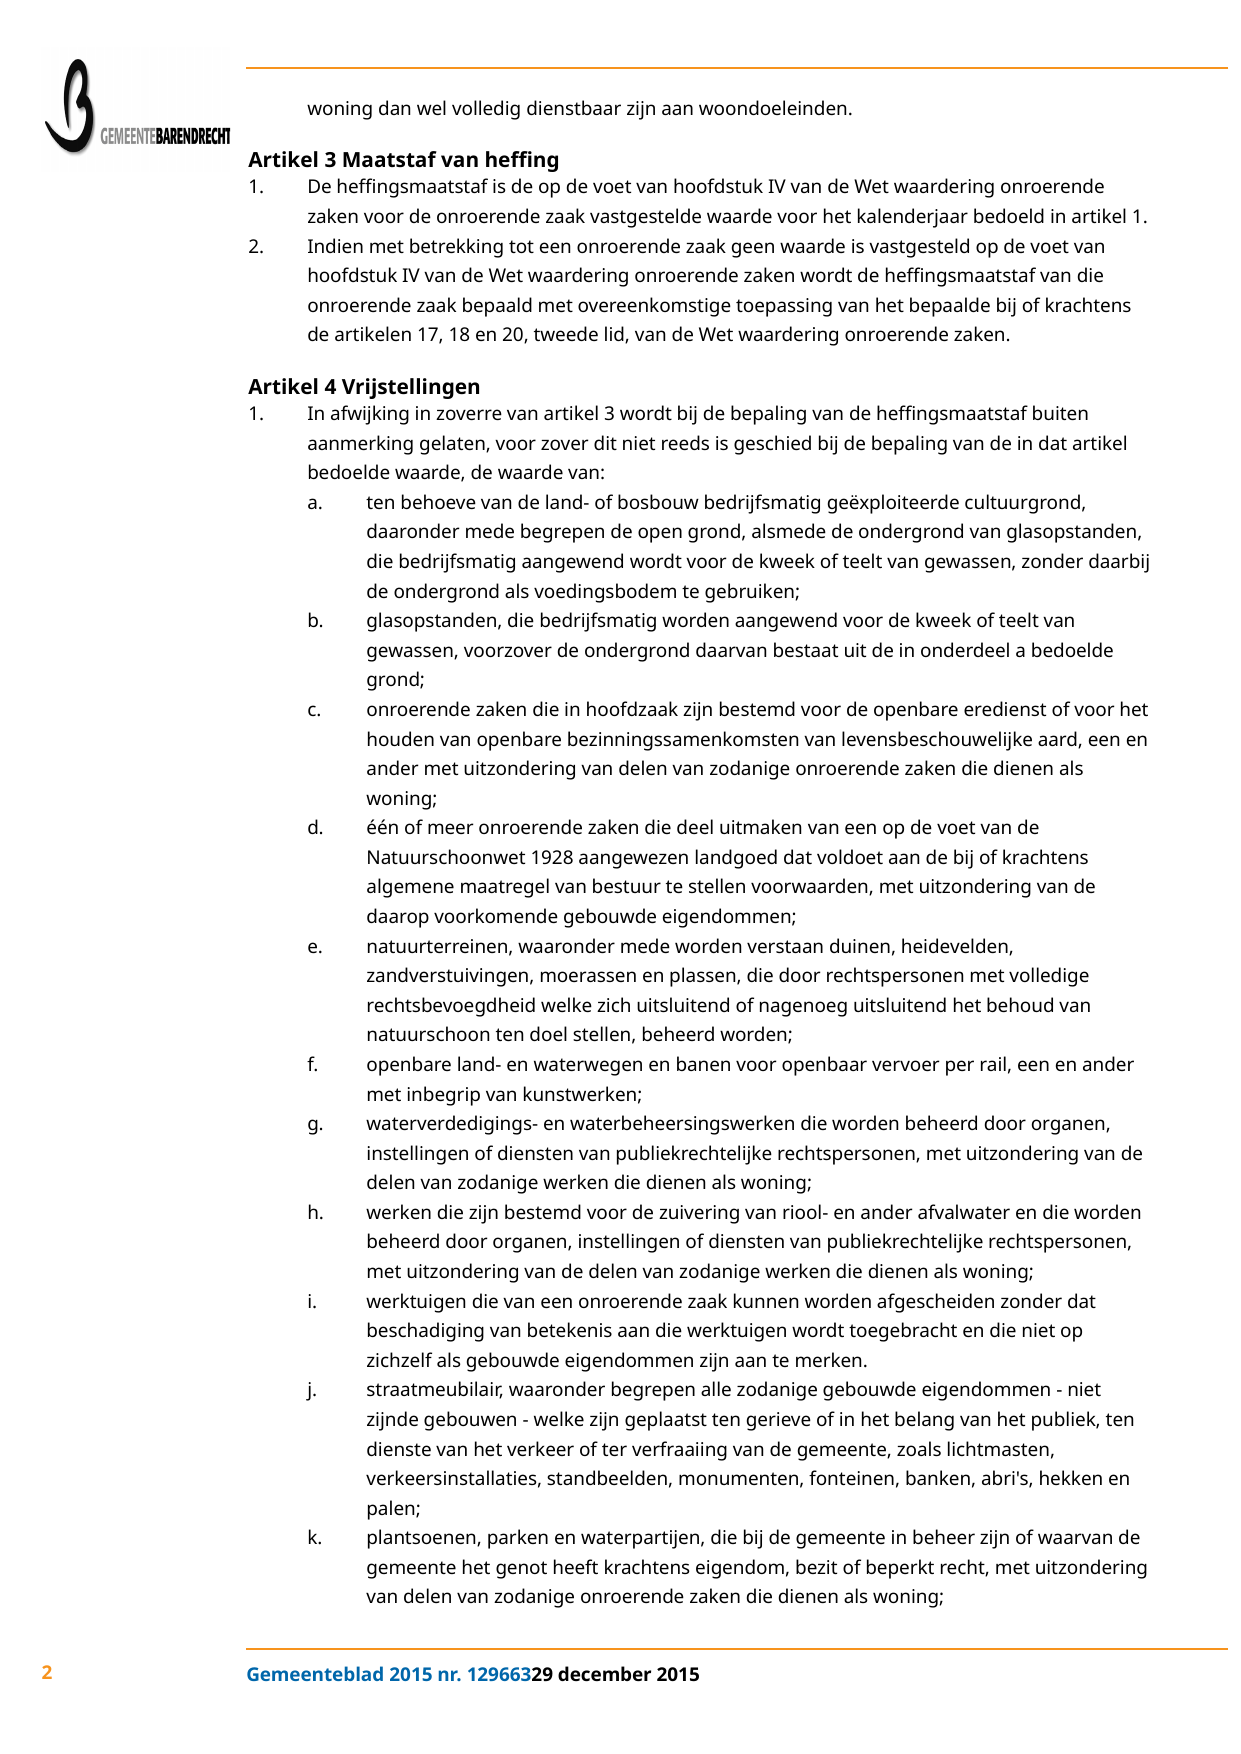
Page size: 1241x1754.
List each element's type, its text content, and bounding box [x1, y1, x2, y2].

text Artikel 3 Maatstaf van heffing [248, 145, 1152, 174]
list plantsoenen, parken en waterpartijen, die bij de gemeente in beheer zijn of waarvan de gemeente het genot heeft krachtens eigendom, bezit of beperkt recht, met uitzondering van delen van zodanige onroerende zaken die dienen als woning; [307, 1524, 1152, 1609]
list openbare land- en waterwegen en banen voor openbaar vervoer per rail, een en ander met inbegrip van kunstwerken; [307, 1051, 1152, 1107]
list De heffingsmaatstaf is de op de voet van hoofdstuk IV van de Wet waardering onroerende zaken voor de onroerende zaak vastgestelde waarde voor het kalenderjaar bedoeld in artikel 1. [248, 174, 1152, 229]
list glasopstanden, die bedrijfsmatig worden aangewend voor de kweek of teelt van gewassen, voorzover de ondergrond daarvan bestaat uit de in onderdeel a bedoelde grond; [307, 607, 1152, 692]
list werktuigen die van een onroerende zaak kunnen worden afgescheiden zonder dat beschadiging van betekenis aan die werktuigen wordt toegebracht en die niet op zichzelf als gebouwde eigendommen zijn aan te merken. [307, 1288, 1152, 1373]
list woning dan wel volledig dienstbaar zijn aan woondoeleinden. [248, 95, 1152, 121]
list werken die zijn bestemd voor de zuivering van riool- en ander afvalwater en die worden beheerd door organen, instellingen of diensten van publiekrechtelijke rechtspersonen, met uitzondering van de delen van zodanige werken die dienen als woning; [307, 1199, 1152, 1284]
list ten behoeve van de land- of bosbouw bedrijfsmatig geëxploiteerde cultuurgrond, daaronder mede begrepen de open grond, alsmede de ondergrond van glasopstanden, die bedrijfsmatig aangewend wordt voor de kweek of teelt van gewassen, zonder daarbij de ondergrond als voedingsbodem te gebruiken; [307, 489, 1152, 604]
text Artikel 4 Vrijstellingen [248, 372, 1152, 400]
list natuurterreinen, waaronder mede worden verstaan duinen, heidevelden, zandverstuivingen, moerassen en plassen, die door rechtspersonen met volledige rechtsbevoegdheid welke zich uitsluitend of nagenoeg uitsluitend het behoud van natuurschoon ten doel stellen, beheerd worden; [307, 933, 1152, 1047]
picture [41, 47, 231, 172]
list Indien met betrekking tot een onroerende zaak geen waarde is vastgesteld op de voet van hoofdstuk IV van de Wet waardering onroerende zaken wordt de heffingsmaatstaf van die onroerende zaak bepaald met overeenkomstige toepassing van het bepaalde bij of krachtens de artikelen 17, 18 en 20, tweede lid, van de Wet waardering onroerende zaken. [248, 233, 1152, 347]
list onroerende zaken die in hoofdzaak zijn bestemd voor de openbare eredienst of voor het houden van openbare bezinningssamenkomsten van levensbeschouwelijke aard, een en ander met uitzondering van delen van zodanige onroerende zaken die dienen als woning; [307, 696, 1152, 811]
list één of meer onroerende zaken die deel uitmaken van een op de voet van de Natuurschoonwet 1928 aangewezen landgoed dat voldoet aan de bij of krachtens algemene maatregel van bestuur te stellen voorwaarden, met uitzondering van de daarop voorkomende gebouwde eigendommen; [307, 814, 1152, 929]
list waterverdedigings- en waterbeheersingswerken die worden beheerd door organen, instellingen of diensten van publiekrechtelijke rechtspersonen, met uitzondering van de delen van zodanige werken die dienen als woning; [307, 1110, 1152, 1195]
list straatmeubilair, waaronder begrepen alle zodanige gebouwde eigendommen - niet zijnde gebouwen - welke zijn geplaatst ten gerieve of in het belang van het publiek, ten dienste van het verkeer of ter verfraaiing van de gemeente, zoals lichtmasten, verkeersinstallaties, standbeelden, monumenten, fonteinen, banken, abri's, hekken en palen; [307, 1377, 1152, 1521]
list In afwijking in zoverre van artikel 3 wordt bij de bepaling van de heffingsmaatstaf buiten aanmerking gelaten, voor zover dit niet reeds is geschied bij de bepaling van de in dat artikel bedoelde waarde, de waarde van: [248, 400, 1152, 485]
